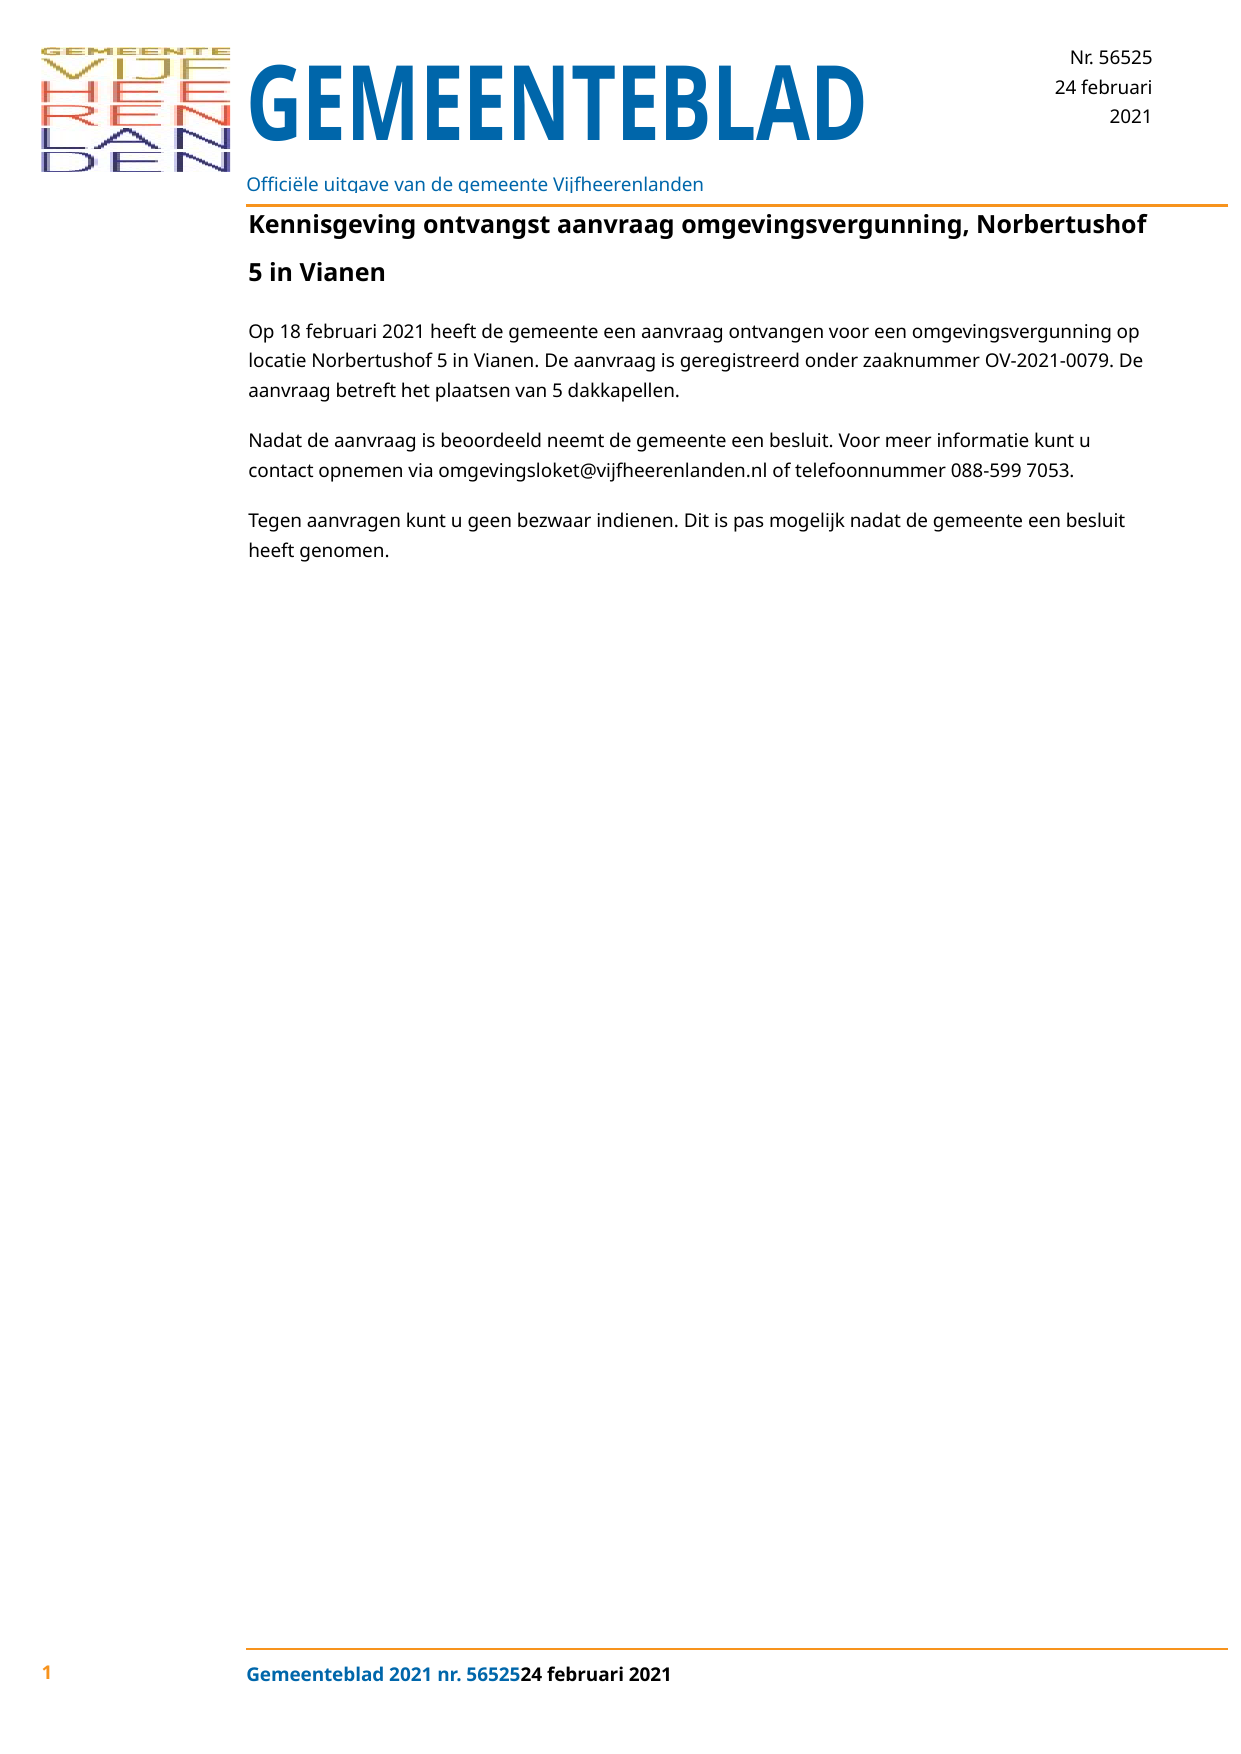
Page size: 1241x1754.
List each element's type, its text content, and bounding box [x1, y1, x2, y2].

picture [41, 47, 231, 172]
text Nadat de aanvraag is beoordeeld neemt de gemeente een besluit. Voor meer informatie kunt u contact opnemen via omgevingsloket@vijfheerenlanden.nl of telefoonnummer 088-599 7053. [248, 427, 1152, 483]
text Kennisgeving ontvangst aanvraag omgevingsvergunning, Norbertushof 5 in Vianen [248, 207, 1152, 288]
text Op 18 februari 2021 heeft de gemeente een aanvraag ontvangen voor een omgevingsvergunning op locatie Norbertushof 5 in Vianen. De aanvraag is geregistreerd onder zaaknummer OV-2021-0079. De aanvraag betreft het plaatsen van 5 dakkapellen. [248, 318, 1152, 403]
text Tegen aanvragen kunt u geen bezwaar indienen. Dit is pas mogelijk nadat de gemeente een besluit heeft genomen. [248, 507, 1152, 563]
